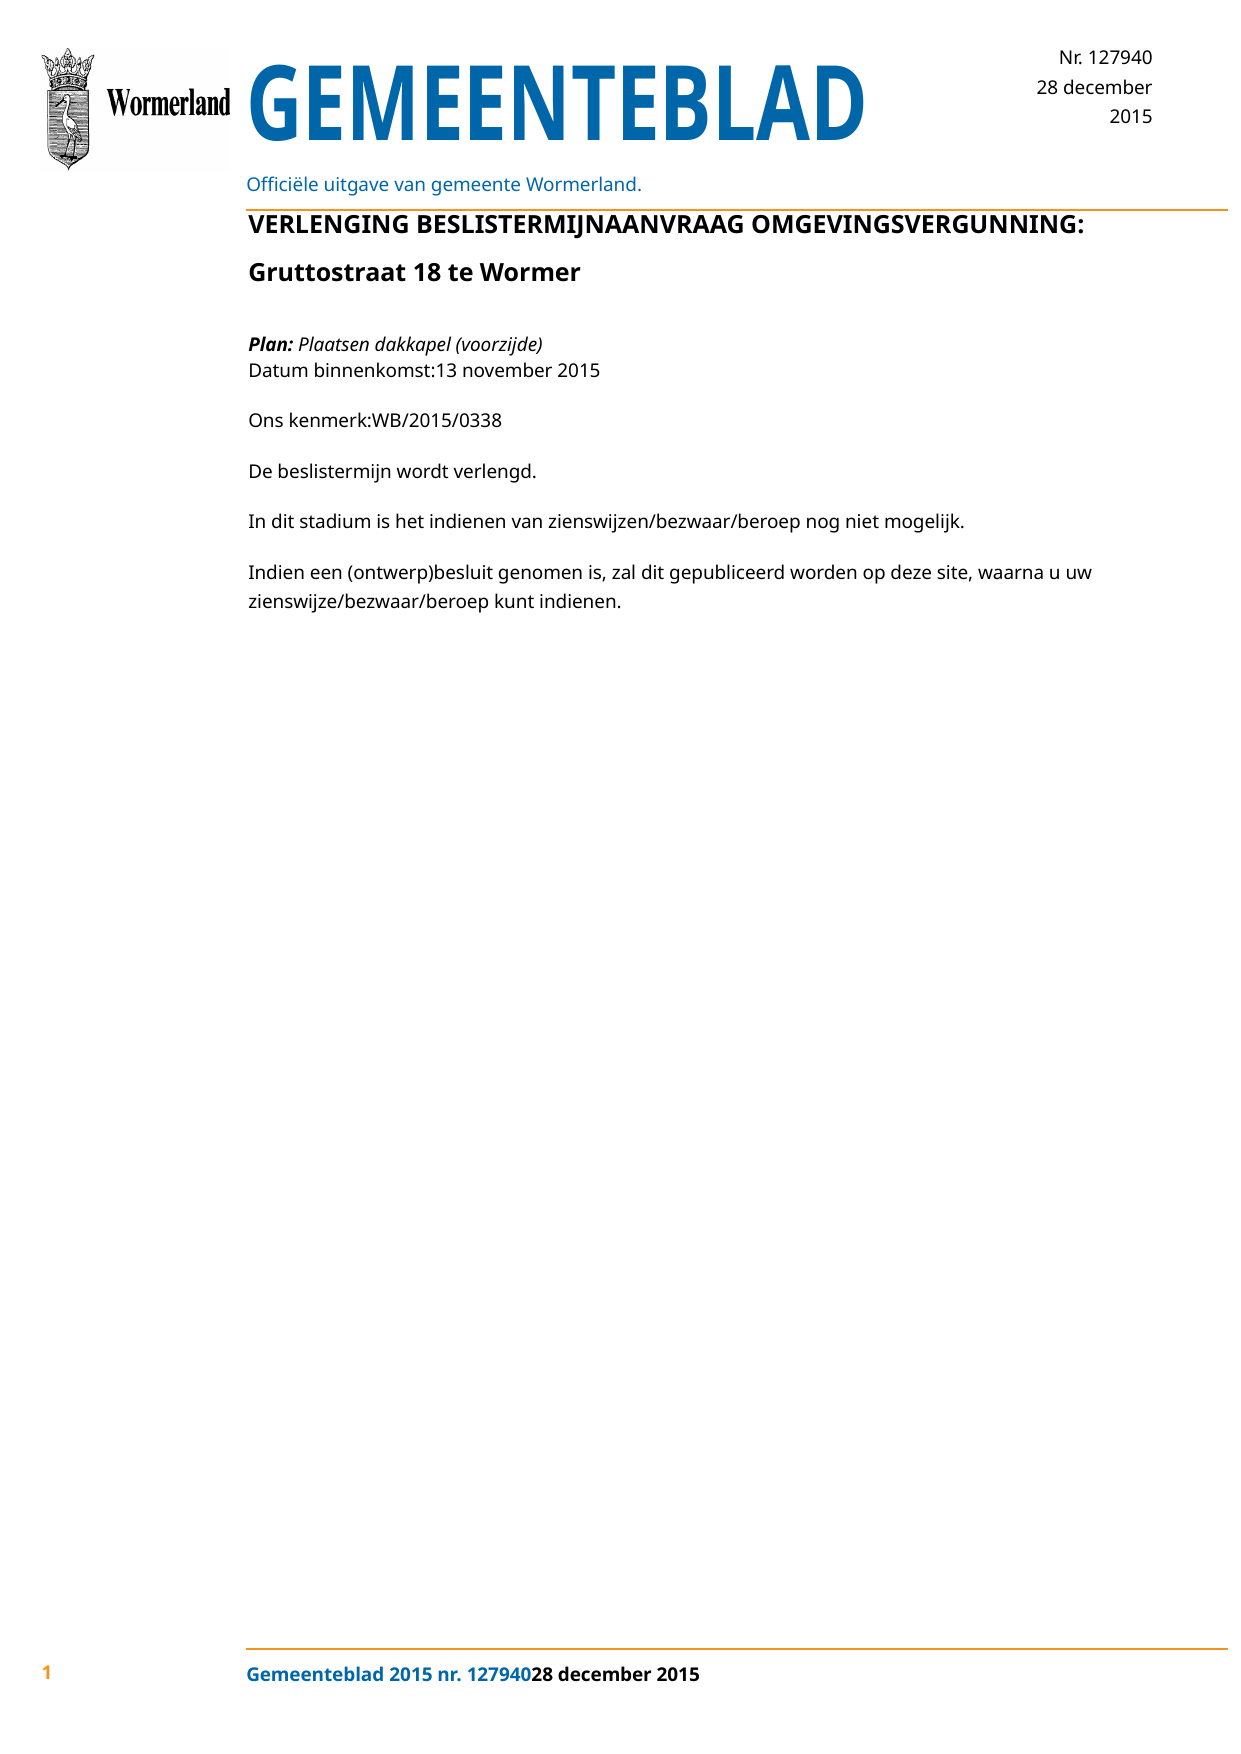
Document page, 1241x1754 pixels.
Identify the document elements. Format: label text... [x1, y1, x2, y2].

text Ons kenmerk:WB/2015/0338 [248, 408, 1152, 433]
text Datum binnenkomst:13 november 2015 [248, 357, 1152, 383]
picture [41, 47, 231, 172]
text Indien een (ontwerp)besluit genomen is, zal dit gepubliceerd worden op deze site, waarna u uw zienswijze/bezwaar/beroep kunt indienen. [248, 559, 1152, 614]
text In dit stadium is het indienen van zienswijzen/bezwaar/beroep nog niet mogelijk. [248, 508, 1152, 534]
text VERLENGING BESLISTERMIJNAANVRAAG OMGEVINGSVERGUNNING: Gruttostraat 18 te Wormer [248, 211, 1152, 288]
text De beslistermijn wordt verlengd. [248, 458, 1152, 484]
text Plan: Plaatsen dakkapel (voorzijde) [248, 331, 1152, 357]
